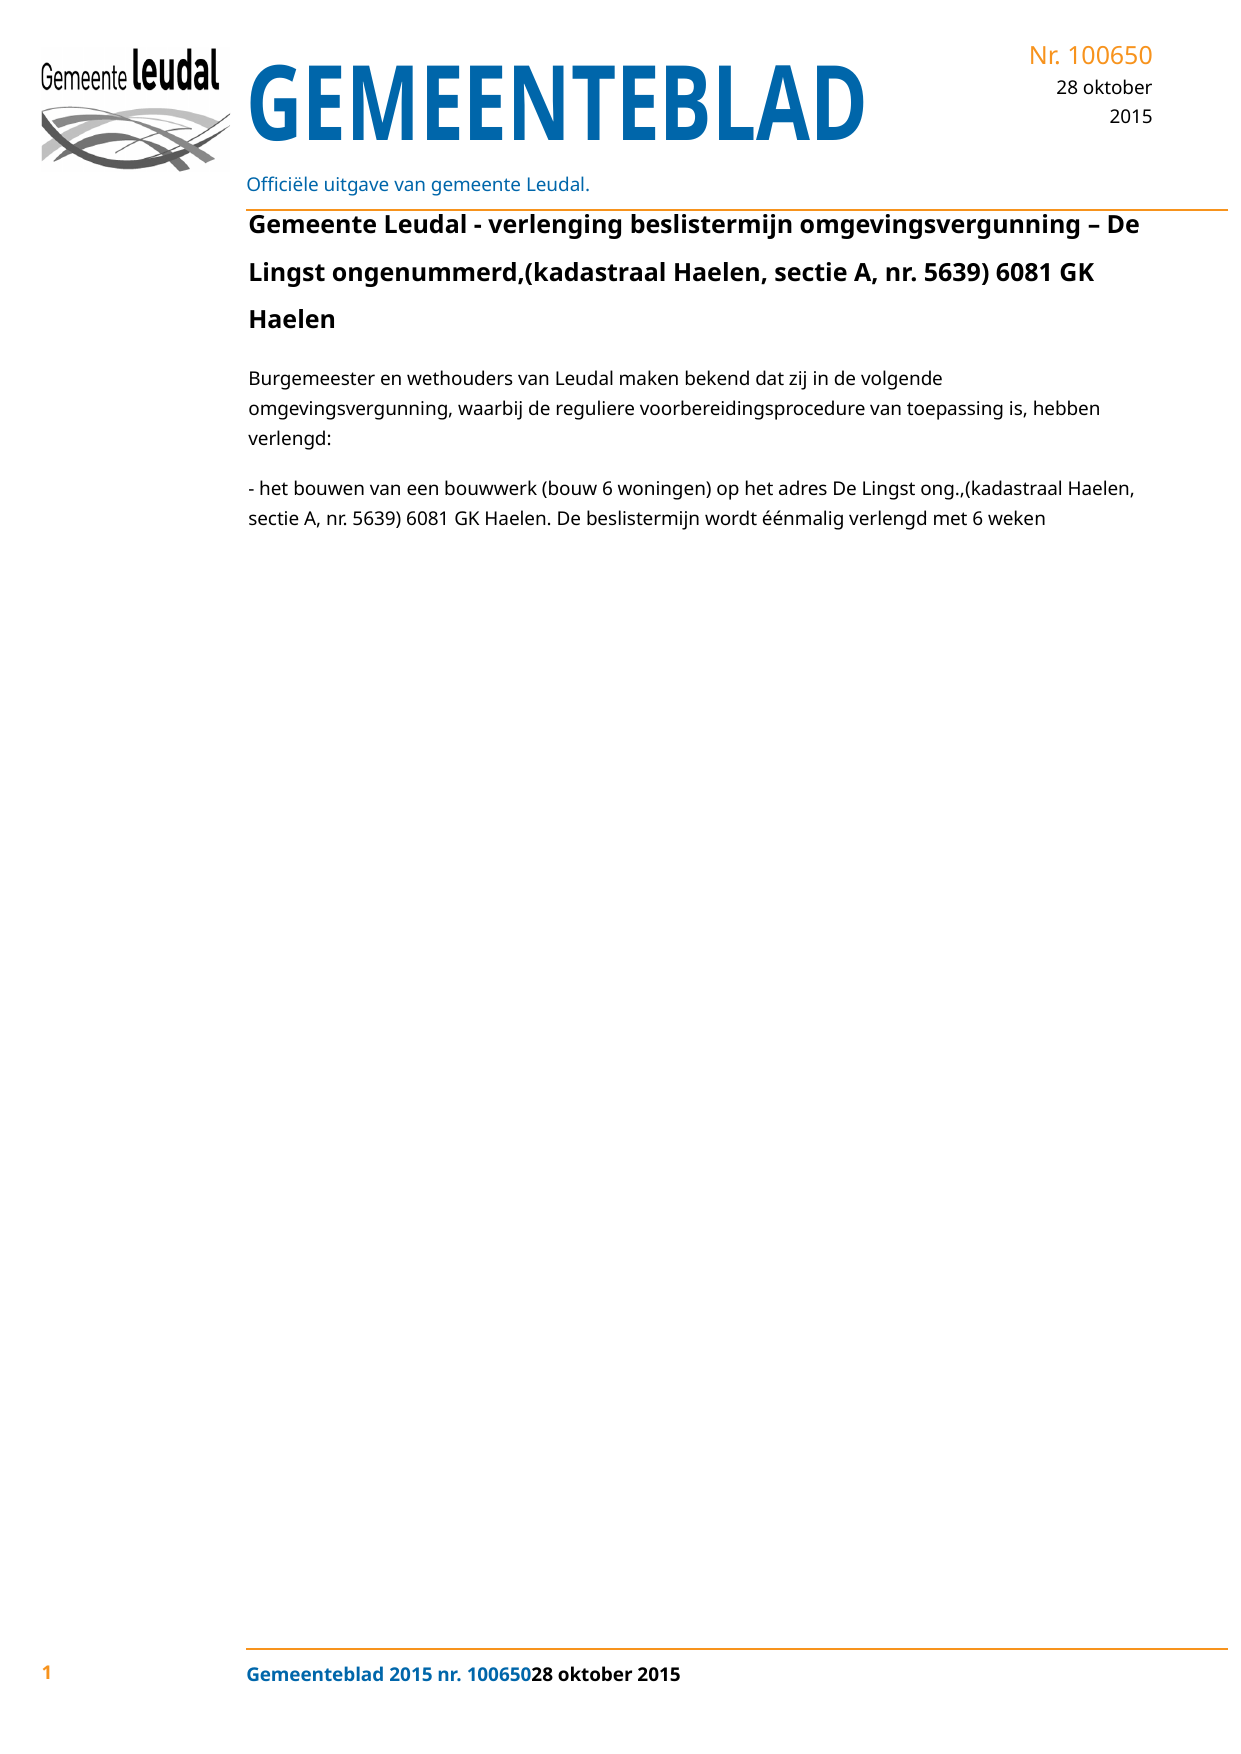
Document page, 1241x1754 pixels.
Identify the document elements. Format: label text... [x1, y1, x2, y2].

picture [41, 47, 231, 172]
text Gemeente Leudal - verlenging beslistermijn omgevingsvergunning – De Lingst ongenummerd,(kadastraal Haelen, sectie A, nr. 5639) 6081 GK Haelen [248, 211, 1152, 336]
text Burgemeester en wethouders van Leudal maken bekend dat zij in de volgende omgevingsvergunning, waarbij de reguliere voorbereidingsprocedure van toepassing is, hebben verlengd: [248, 366, 1152, 450]
text - het bouwen van een bouwwerk (bouw 6 woningen) op het adres De Lingst ong.,(kadastraal Haelen, sectie A, nr. 5639) 6081 GK Haelen. De beslistermijn wordt éénmalig verlengd met 6 weken [248, 475, 1152, 530]
